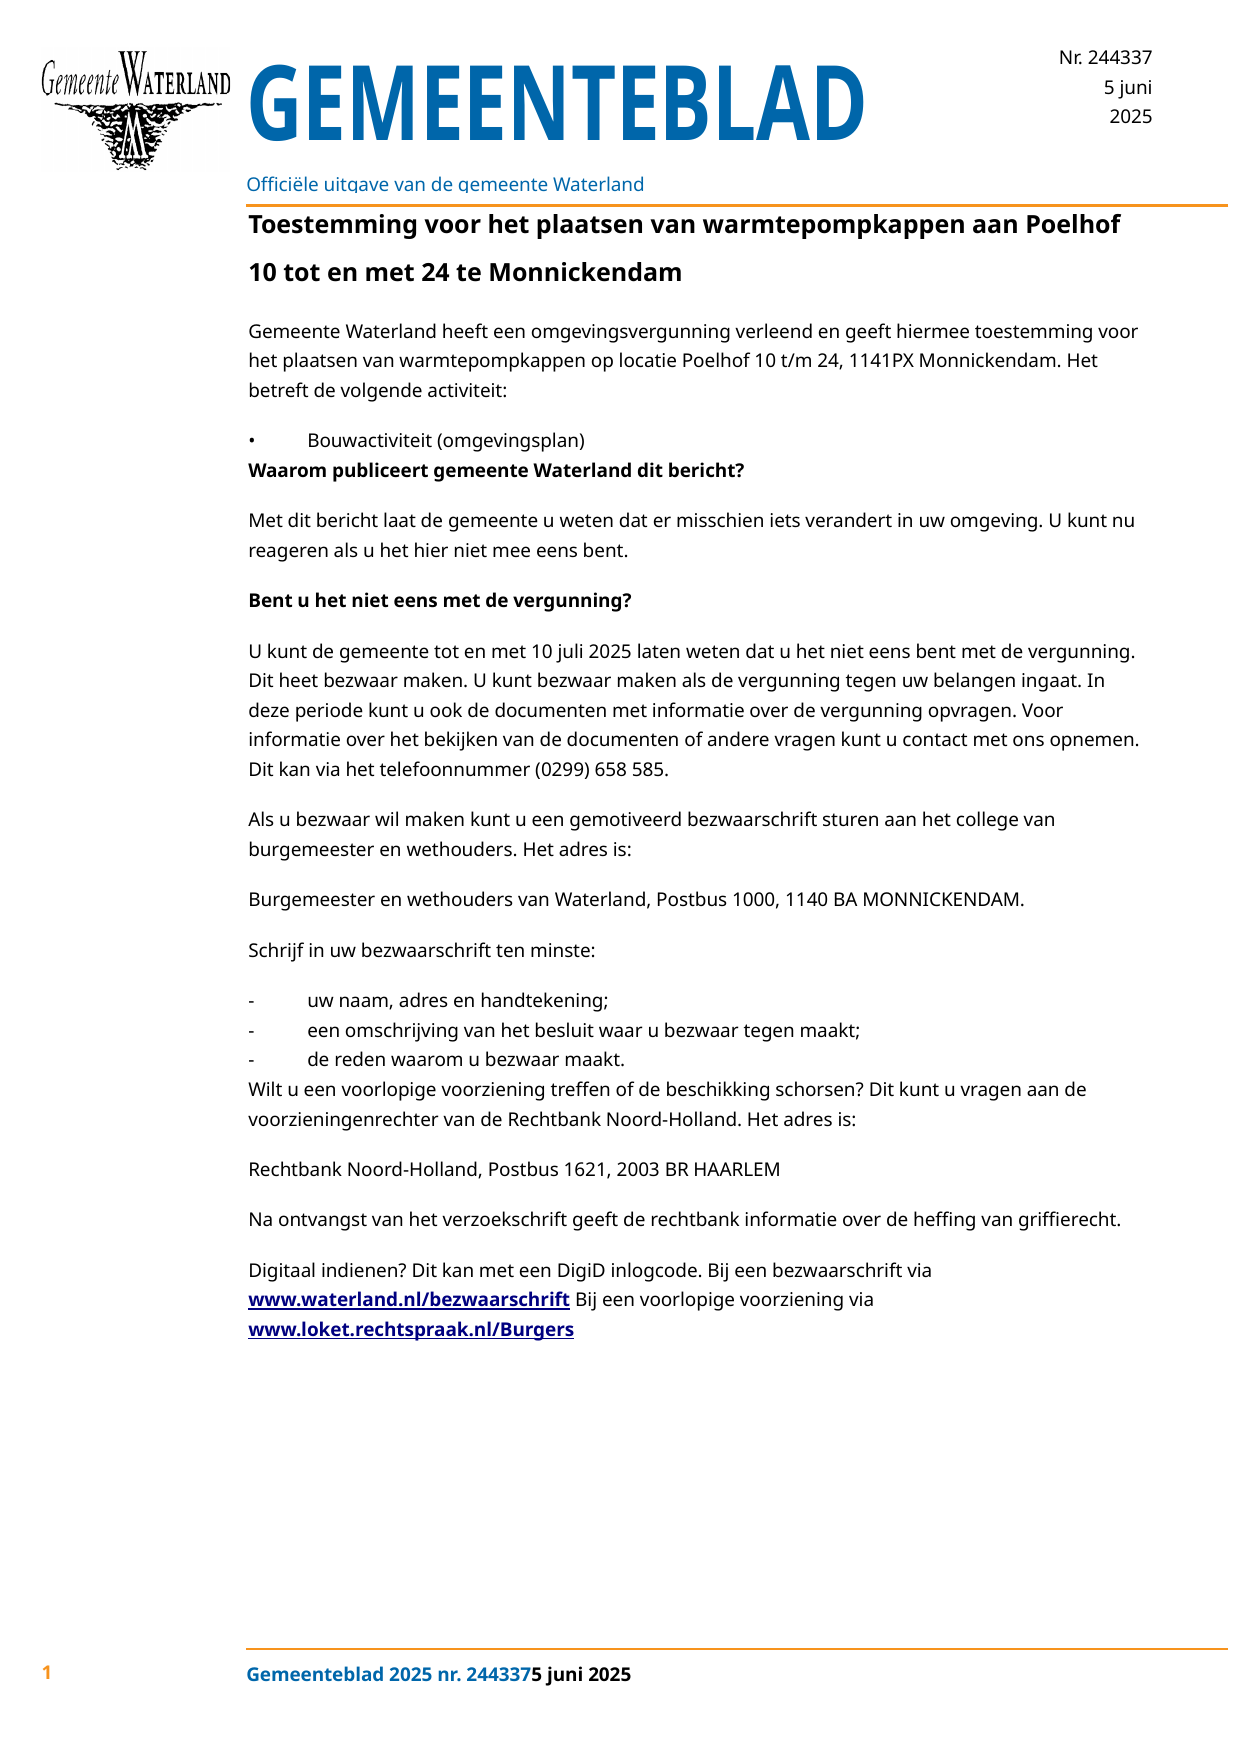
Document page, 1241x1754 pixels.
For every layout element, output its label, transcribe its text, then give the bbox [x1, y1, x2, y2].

text Schrijf in uw bezwaarschrift ten minste: [248, 937, 1152, 963]
text Rechtbank Noord-Holland, Postbus 1621, 2003 BR HAARLEM [248, 1156, 1152, 1182]
list Bouwactiviteit (omgevingsplan) [248, 427, 1152, 453]
text Bent u het niet eens met de vergunning? [248, 587, 1152, 613]
list een omschrijving van het besluit waar u bezwaar tegen maakt; [248, 1017, 1152, 1043]
list de reden waarom u bezwaar maakt. [248, 1047, 1152, 1072]
text Als u bezwaar wil maken kunt u een gemotiveerd bezwaarschrift sturen aan het college van burgemeester en wethouders. Het adres is: [248, 807, 1152, 862]
text Wilt u een voorlopige voorziening treffen of de beschikking schorsen? Dit kunt u vragen aan de voorzieningenrechter van de Rechtbank Noord-Holland. Het adres is: [248, 1076, 1152, 1132]
list uw naam, adres en handtekening; [248, 987, 1152, 1013]
text Na ontvangst van het verzoekschrift geeft de rechtbank informatie over de heffing van griffierecht. [248, 1207, 1152, 1232]
text U kunt de gemeente tot en met 10 juli 2025 laten weten dat u het niet eens bent met de vergunning. Dit heet bezwaar maken. U kunt bezwaar maken als de vergunning tegen uw belangen ingaat. In deze periode kunt u ook de documenten met informatie over de vergunning opvragen. Voor informatie over het bekijken van de documenten of andere vragen kunt u contact met ons opnemen. Dit kan via het telefoonnummer (0299) 658 585. [248, 638, 1152, 782]
picture [41, 47, 231, 172]
text Toestemming voor het plaatsen van warmtepompkappen aan Poelhof 10 tot en met 24 te Monnickendam [248, 207, 1152, 288]
text Burgemeester en wethouders van Waterland, Postbus 1000, 1140 BA MONNICKENDAM. [248, 887, 1152, 912]
text Gemeente Waterland heeft een omgevingsvergunning verleend en geeft hiermee toestemming voor het plaatsen van warmtepompkappen op locatie Poelhof 10 t/m 24, 1141PX Monnickendam. Het betreft de volgende activiteit: [248, 318, 1152, 403]
text Digitaal indienen? Dit kan met een DigiD inlogcode. Bij een bezwaarschrift via www.waterland.nl/bezwaarschrift Bij een voorlopige voorziening via www.loket.rechtspraak.nl/Burgers [248, 1257, 1152, 1342]
text Waarom publiceert gemeente Waterland dit bericht? [248, 457, 1152, 483]
text Met dit bericht laat de gemeente u weten dat er misschien iets verandert in uw omgeving. U kunt nu reageren als u het hier niet mee eens bent. [248, 507, 1152, 563]
